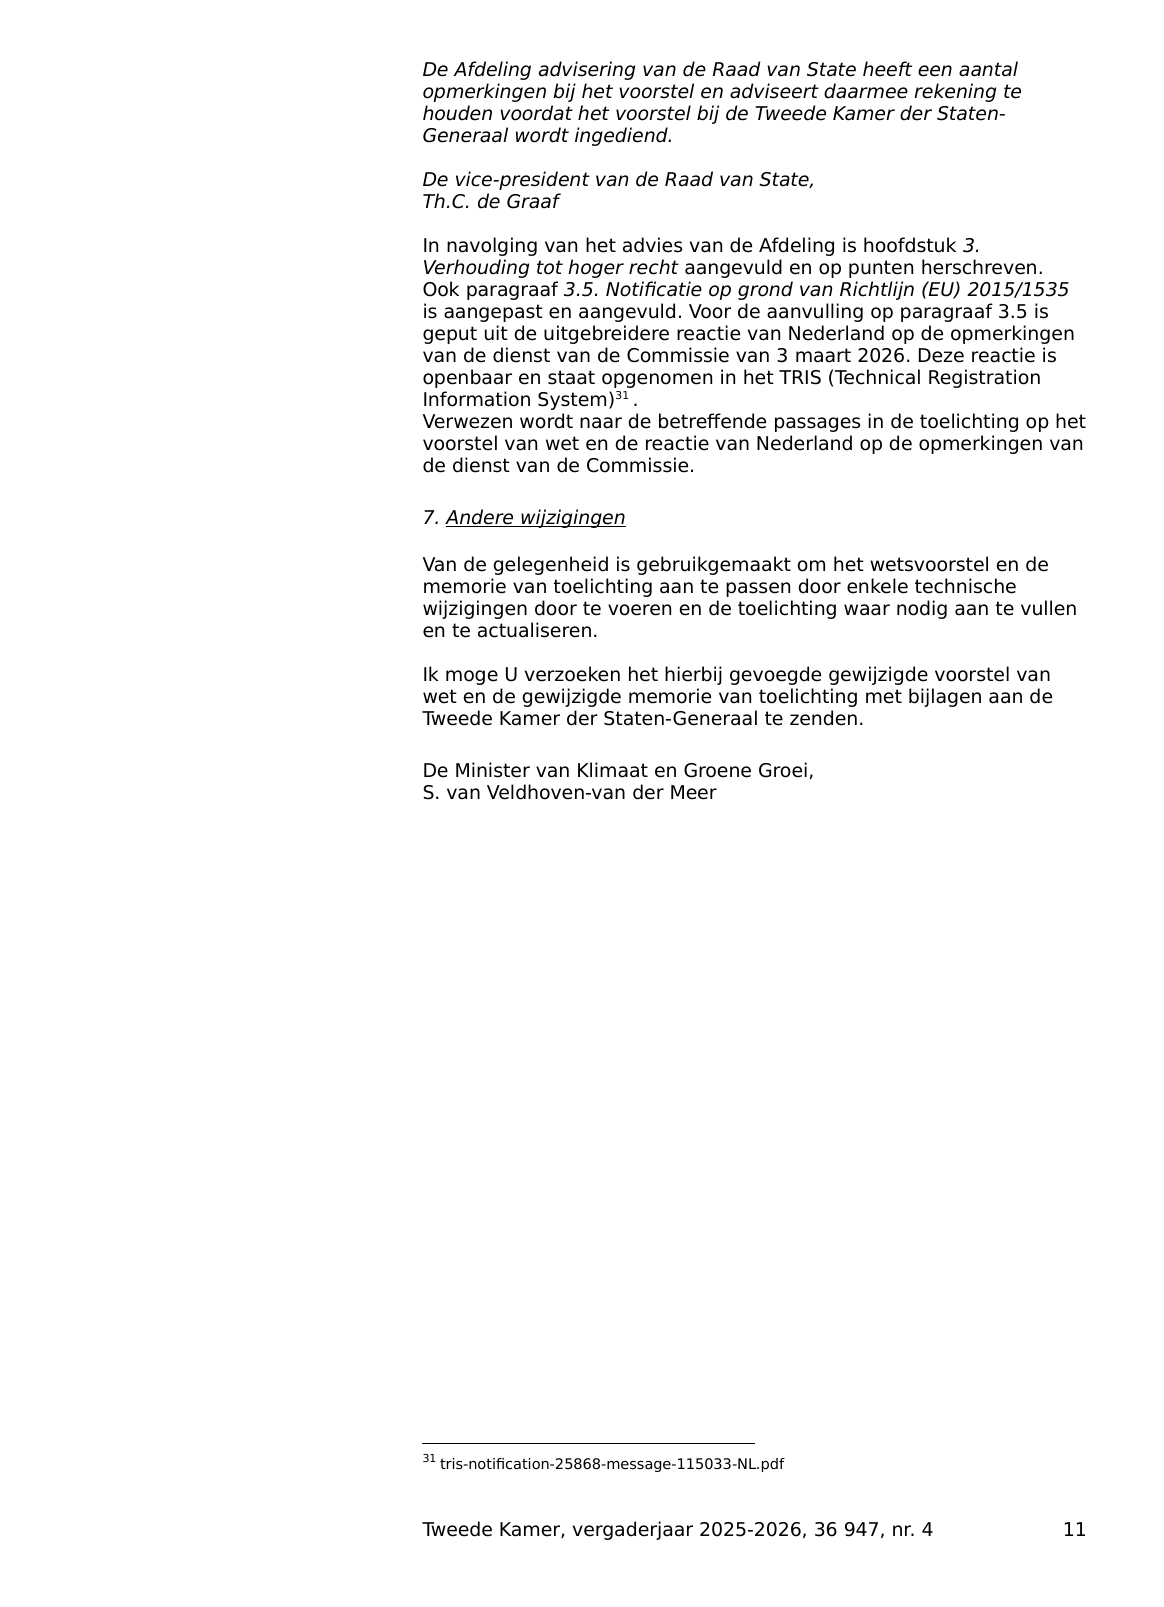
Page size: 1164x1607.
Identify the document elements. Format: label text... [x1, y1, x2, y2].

text Th.C. de Graaf [422, 191, 1087, 213]
text De Minister van Klimaat en Groene Groei, S. van Veldhoven-van der Meer [422, 760, 1087, 804]
text In navolging van het advies van de Afdeling is hoofdstuk 3. Verhouding tot hoger recht aangevuld en op punten herschreven. Ook paragraaf 3.5. Notificatie op grond van Richtlijn (EU) 2015/1535 is aangepast en aangevuld. Voor de aanvulling op paragraaf 3.5 is geput uit de uitgebreidere reactie van Nederland op de opmerkingen van de dienst van de Commissie van 3 maart 2026. Deze reactie is openbaar en staat opgenomen in het TRIS (Technical Registration Information System). [422, 235, 1087, 411]
text tris-notification-25868-message-115033-NL.pdf [422, 1452, 1087, 1474]
text De Afdeling advisering van de Raad van State heeft een aantal opmerkingen bij het voorstel en adviseert daarmee rekening te houden voordat het voorstel bij de Tweede Kamer der Staten-Generaal wordt ingediend. [422, 59, 1087, 147]
subtitle 7. Andere wijzigingen [422, 507, 1087, 529]
text Van de gelegenheid is gebruikgemaakt om het wetsvoorstel en de memorie van toelichting aan te passen door enkele technische wijzigingen door te voeren en de toelichting waar nodig aan te vullen en te actualiseren. [422, 554, 1087, 642]
text De vice-president van de Raad van State, [422, 169, 1087, 191]
text Ik moge U verzoeken het hierbij gevoegde gewijzigde voorstel van wet en de gewijzigde memorie van toelichting met bijlagen aan de Tweede Kamer der Staten-Generaal te zenden. [422, 664, 1087, 730]
text Verwezen wordt naar de betreffende passages in de toelichting op het voorstel van wet en de reactie van Nederland op de opmerkingen van de dienst van de Commissie. [422, 411, 1087, 477]
